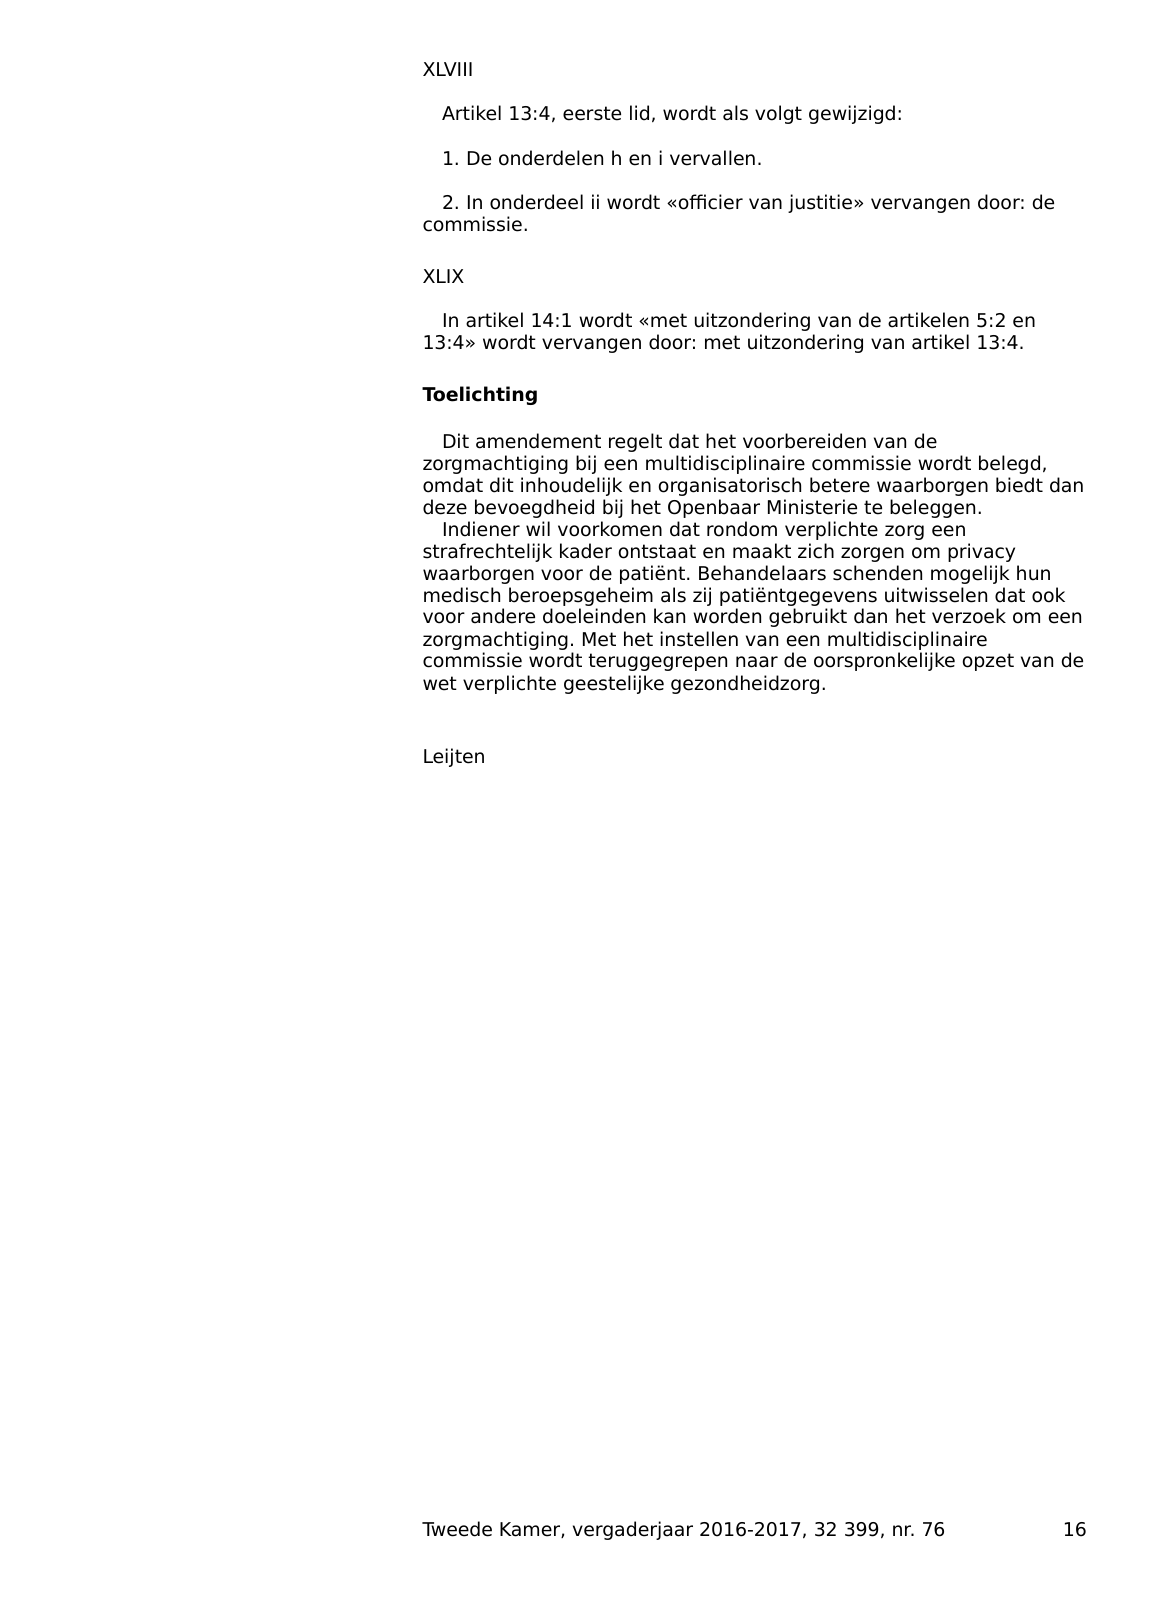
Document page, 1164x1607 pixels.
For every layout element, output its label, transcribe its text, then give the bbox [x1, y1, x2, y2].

subtitle Toelichting [422, 384, 1087, 406]
text 2. In onderdeel ii wordt «officier van justitie» vervangen door: de commissie. [422, 192, 1087, 236]
subtitle XLIX [422, 266, 1087, 287]
subtitle XLVIII [422, 59, 1087, 81]
text 1. De onderdelen h en i vervallen. [422, 147, 1087, 169]
text Indiener wil voorkomen dat rondom verplichte zorg een strafrechtelijk kader ontstaat en maakt zich zorgen om privacy waarborgen voor de patiënt. Behandelaars schenden mogelijk hun medisch beroepsgeheim als zij patiëntgegevens uitwisselen dat ook voor andere doeleinden kan worden gebruikt dan het verzoek om een zorgmachtiging. Met het instellen van een multidisciplinaire commissie wordt teruggegrepen naar de oorspronkelijke opzet van de wet verplichte geestelijke gezondheidzorg. [422, 518, 1087, 694]
text Artikel 13:4, eerste lid, wordt als volgt gewijzigd: [422, 103, 1087, 125]
text In artikel 14:1 wordt «met uitzondering van de artikelen 5:2 en 13:4» wordt vervangen door: met uitzondering van artikel 13:4. [422, 310, 1087, 354]
text Dit amendement regelt dat het voorbereiden van de zorgmachtiging bij een multidisciplinaire commissie wordt belegd, omdat dit inhoudelijk en organisatorisch betere waarborgen biedt dan deze bevoegdheid bij het Openbaar Ministerie te beleggen. [422, 431, 1087, 518]
text Leijten [422, 724, 1087, 768]
